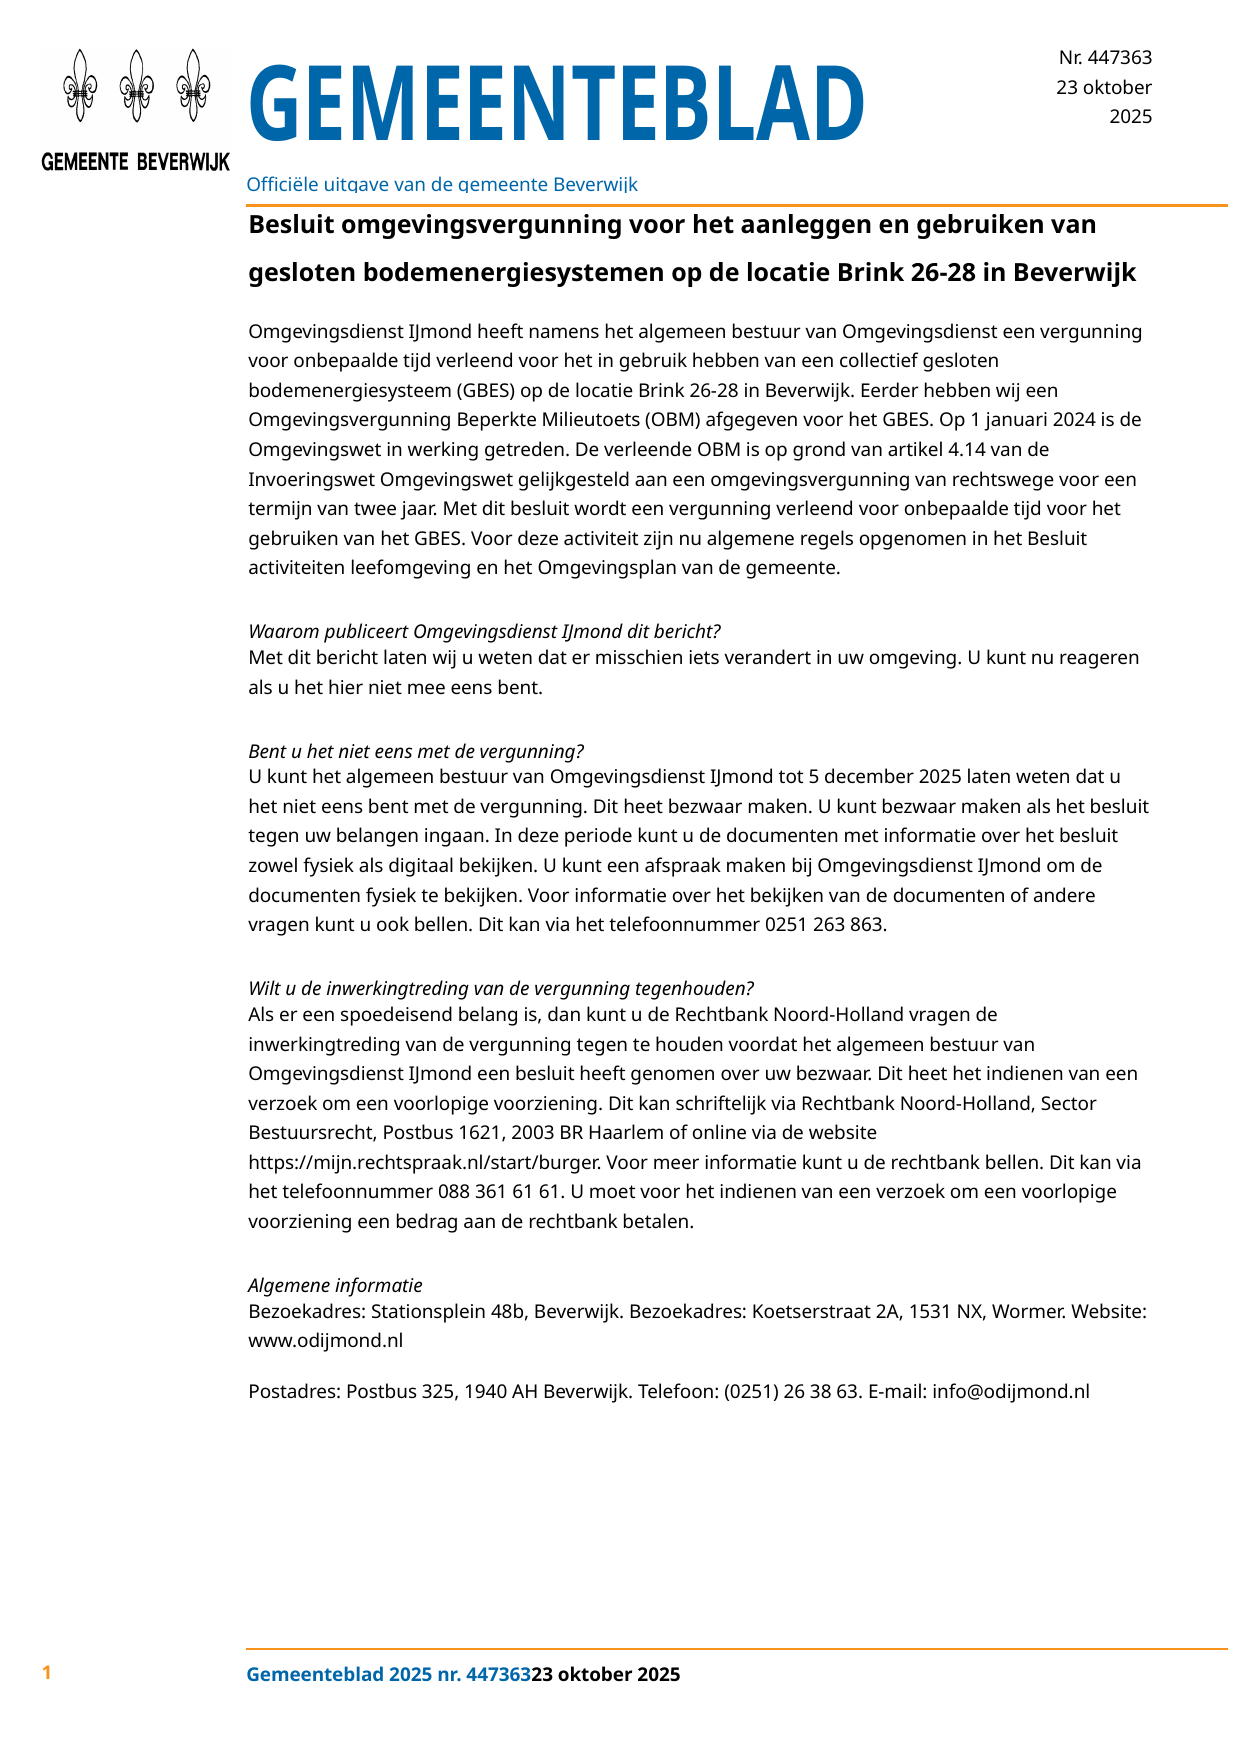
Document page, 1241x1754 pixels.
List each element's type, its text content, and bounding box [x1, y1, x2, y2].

text Als er een spoedeisend belang is, dan kunt u de Rechtbank Noord-Holland vragen de inwerkingtreding van de vergunning tegen te houden voordat het algemeen bestuur van Omgevingsdienst IJmond een besluit heeft genomen over uw bezwaar. Dit heet het indienen van een verzoek om een voorlopige voorziening. Dit kan schriftelijk via Rechtbank Noord-Holland, Sector Bestuursrecht, Postbus 1621, 2003 BR Haarlem of online via de website https://mijn.rechtspraak.nl/start/burger. Voor meer informatie kunt u de rechtbank bellen. Dit kan via het telefoonnummer 088 361 61 61. U moet voor het indienen van een verzoek om een voorlopige voorziening een bedrag aan de rechtbank betalen. [248, 1001, 1152, 1234]
text Omgevingsdienst IJmond heeft namens het algemeen bestuur van Omgevingsdienst een vergunning voor onbepaalde tijd verleend voor het in gebruik hebben van een collectief gesloten bodemenergiesysteem (GBES) op de locatie Brink 26-28 in Beverwijk. Eerder hebben wij een Omgevingsvergunning Beperkte Milieutoets (OBM) afgegeven voor het GBES. Op 1 januari 2024 is de Omgevingswet in werking getreden. De verleende OBM is op grond van artikel 4.14 van de Invoeringswet Omgevingswet gelijkgesteld aan een omgevingsvergunning van rechtswege voor een termijn van twee jaar. Met dit besluit wordt een vergunning verleend voor onbepaalde tijd voor het gebruiken van het GBES. Voor deze activiteit zijn nu algemene regels opgenomen in het Besluit activiteiten leefomgeving en het Omgevingsplan van de gemeente. [248, 318, 1152, 580]
text U kunt het algemeen bestuur van Omgevingsdienst IJmond tot 5 december 2025 laten weten dat u het niet eens bent met de vergunning. Dit heet bezwaar maken. U kunt bezwaar maken als het besluit tegen uw belangen ingaan. In deze periode kunt u de documenten met informatie over het besluit zowel fysiek als digitaal bekijken. U kunt een afspraak maken bij Omgevingsdienst IJmond om de documenten fysiek te bekijken. Voor informatie over het bekijken van de documenten of andere vragen kunt u ook bellen. Dit kan via het telefoonnummer 0251 263 863. [248, 763, 1152, 937]
text Waarom publiceert Omgevingsdienst IJmond dit bericht? [248, 618, 1152, 644]
text Bezoekadres: Stationsplein 48b, Beverwijk. Bezoekadres: Koetserstraat 2A, 1531 NX, Wormer. Website: www.odijmond.nl [248, 1298, 1152, 1353]
text Met dit bericht laten wij u weten dat er misschien iets verandert in uw omgeving. U kunt nu reageren als u het hier niet mee eens bent. [248, 644, 1152, 699]
text Wilt u de inwerkingtreding van de vergunning tegenhouden? [248, 975, 1152, 1001]
text Algemene informatie [248, 1272, 1152, 1298]
text Besluit omgevingsvergunning voor het aanleggen en gebruiken van gesloten bodemenergiesystemen op de locatie Brink 26-28 in Beverwijk [248, 207, 1152, 288]
picture [41, 47, 231, 172]
text Bent u het niet eens met de vergunning? [248, 738, 1152, 763]
text Postadres: Postbus 325, 1940 AH Beverwijk. Telefoon: (0251) 26 38 63. E-mail: info@odijmond.nl [248, 1378, 1152, 1404]
